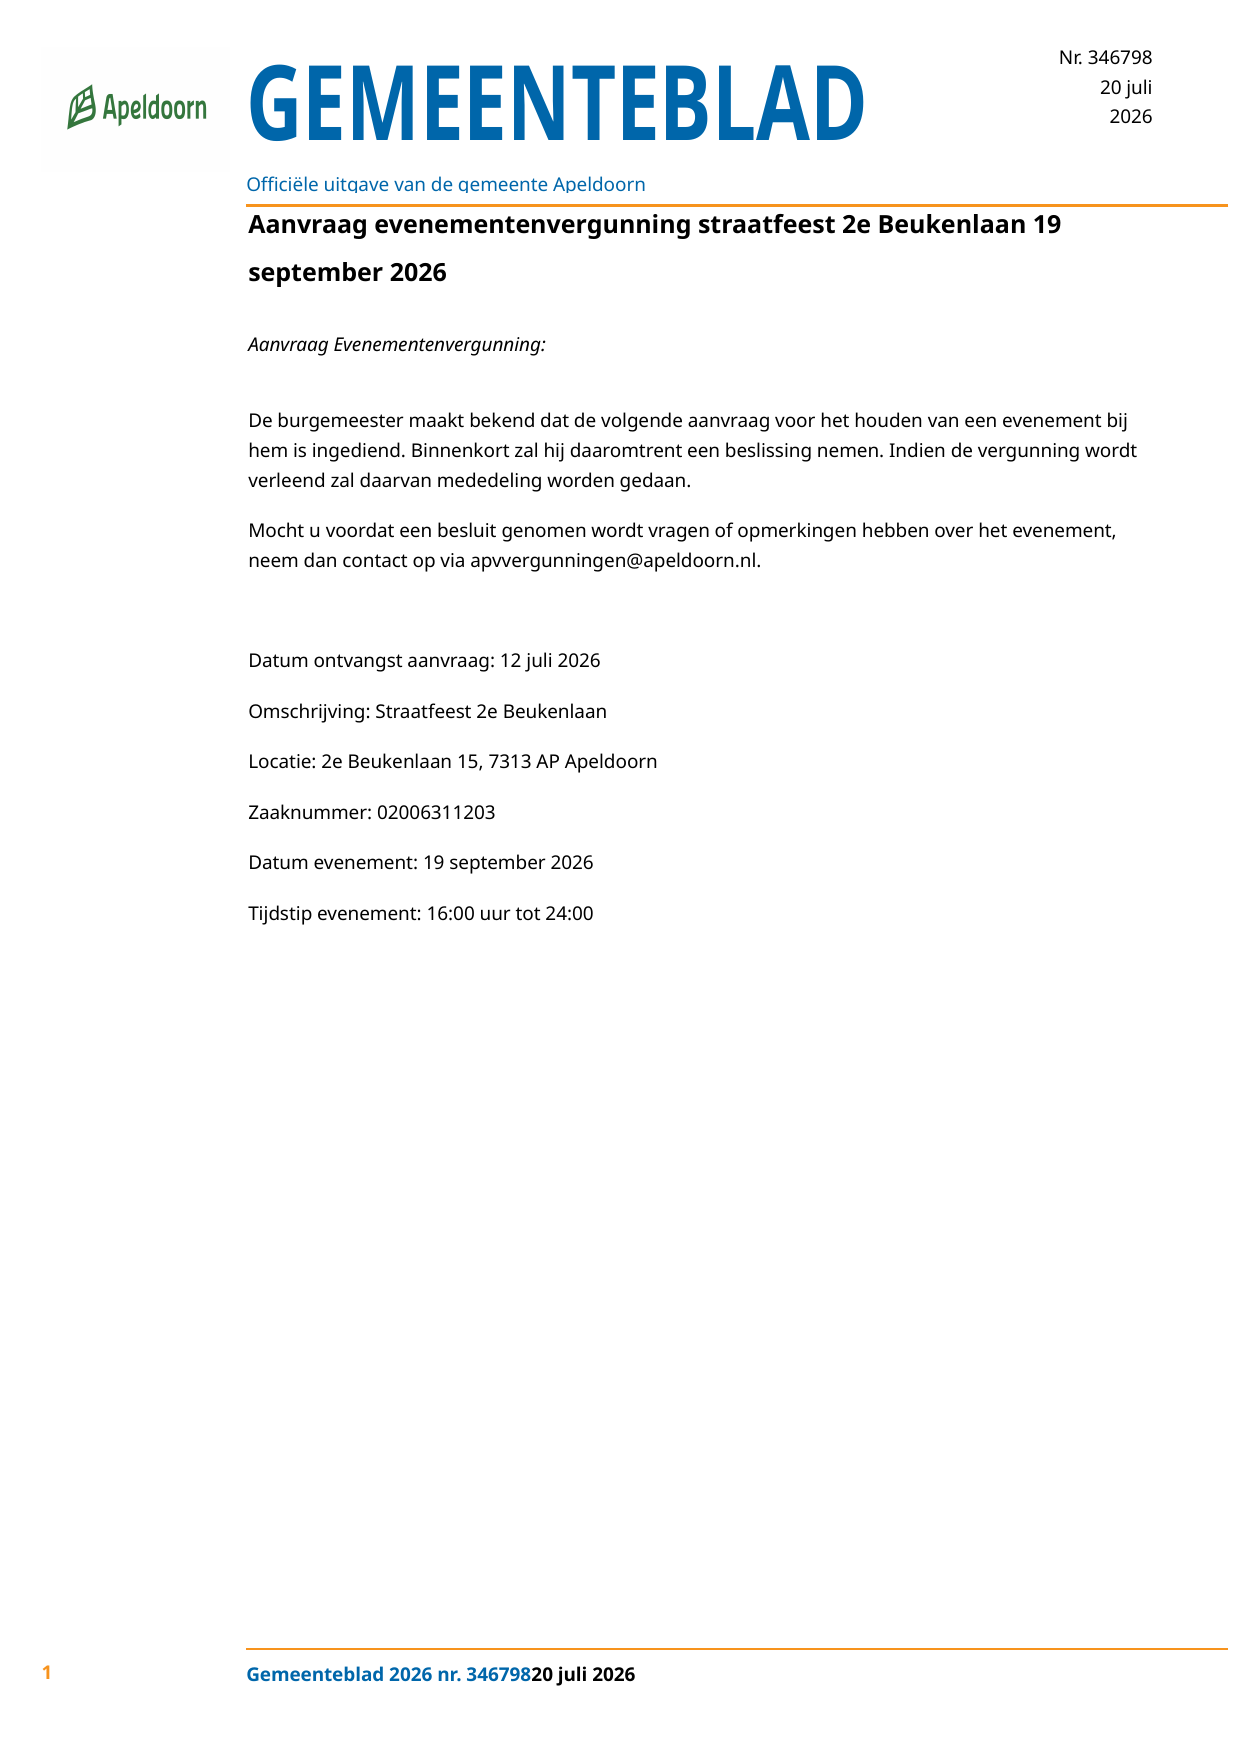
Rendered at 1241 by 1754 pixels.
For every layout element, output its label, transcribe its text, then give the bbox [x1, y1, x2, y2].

text Datum evenement: 19 september 2026 [248, 849, 1152, 875]
text Datum ontvangst aanvraag: 12 juli 2026 [248, 648, 1152, 673]
text Locatie: 2e Beukenlaan 15, 7313 AP Apeldoorn [248, 748, 1152, 774]
text Aanvraag Evenementenvergunning: [248, 331, 1152, 357]
picture [41, 47, 231, 172]
text Aanvraag evenementenvergunning straatfeest 2e Beukenlaan 19 september 2026 [248, 207, 1152, 288]
text Zaaknummer: 02006311203 [248, 799, 1152, 824]
text Omschrijving: Straatfeest 2e Beukenlaan [248, 698, 1152, 724]
text Mocht u voordat een besluit genomen wordt vragen of opmerkingen hebben over het evenement, neem dan contact op via apvvergunningen@apeldoorn.nl. [248, 517, 1152, 572]
text De burgemeester maakt bekend dat de volgende aanvraag voor het houden van een evenement bij hem is ingediend. Binnenkort zal hij daaromtrent een beslissing nemen. Indien de vergunning wordt verleend zal daarvan mededeling worden gedaan. [248, 408, 1152, 492]
text Tijdstip evenement: 16:00 uur tot 24:00 [248, 900, 1152, 925]
